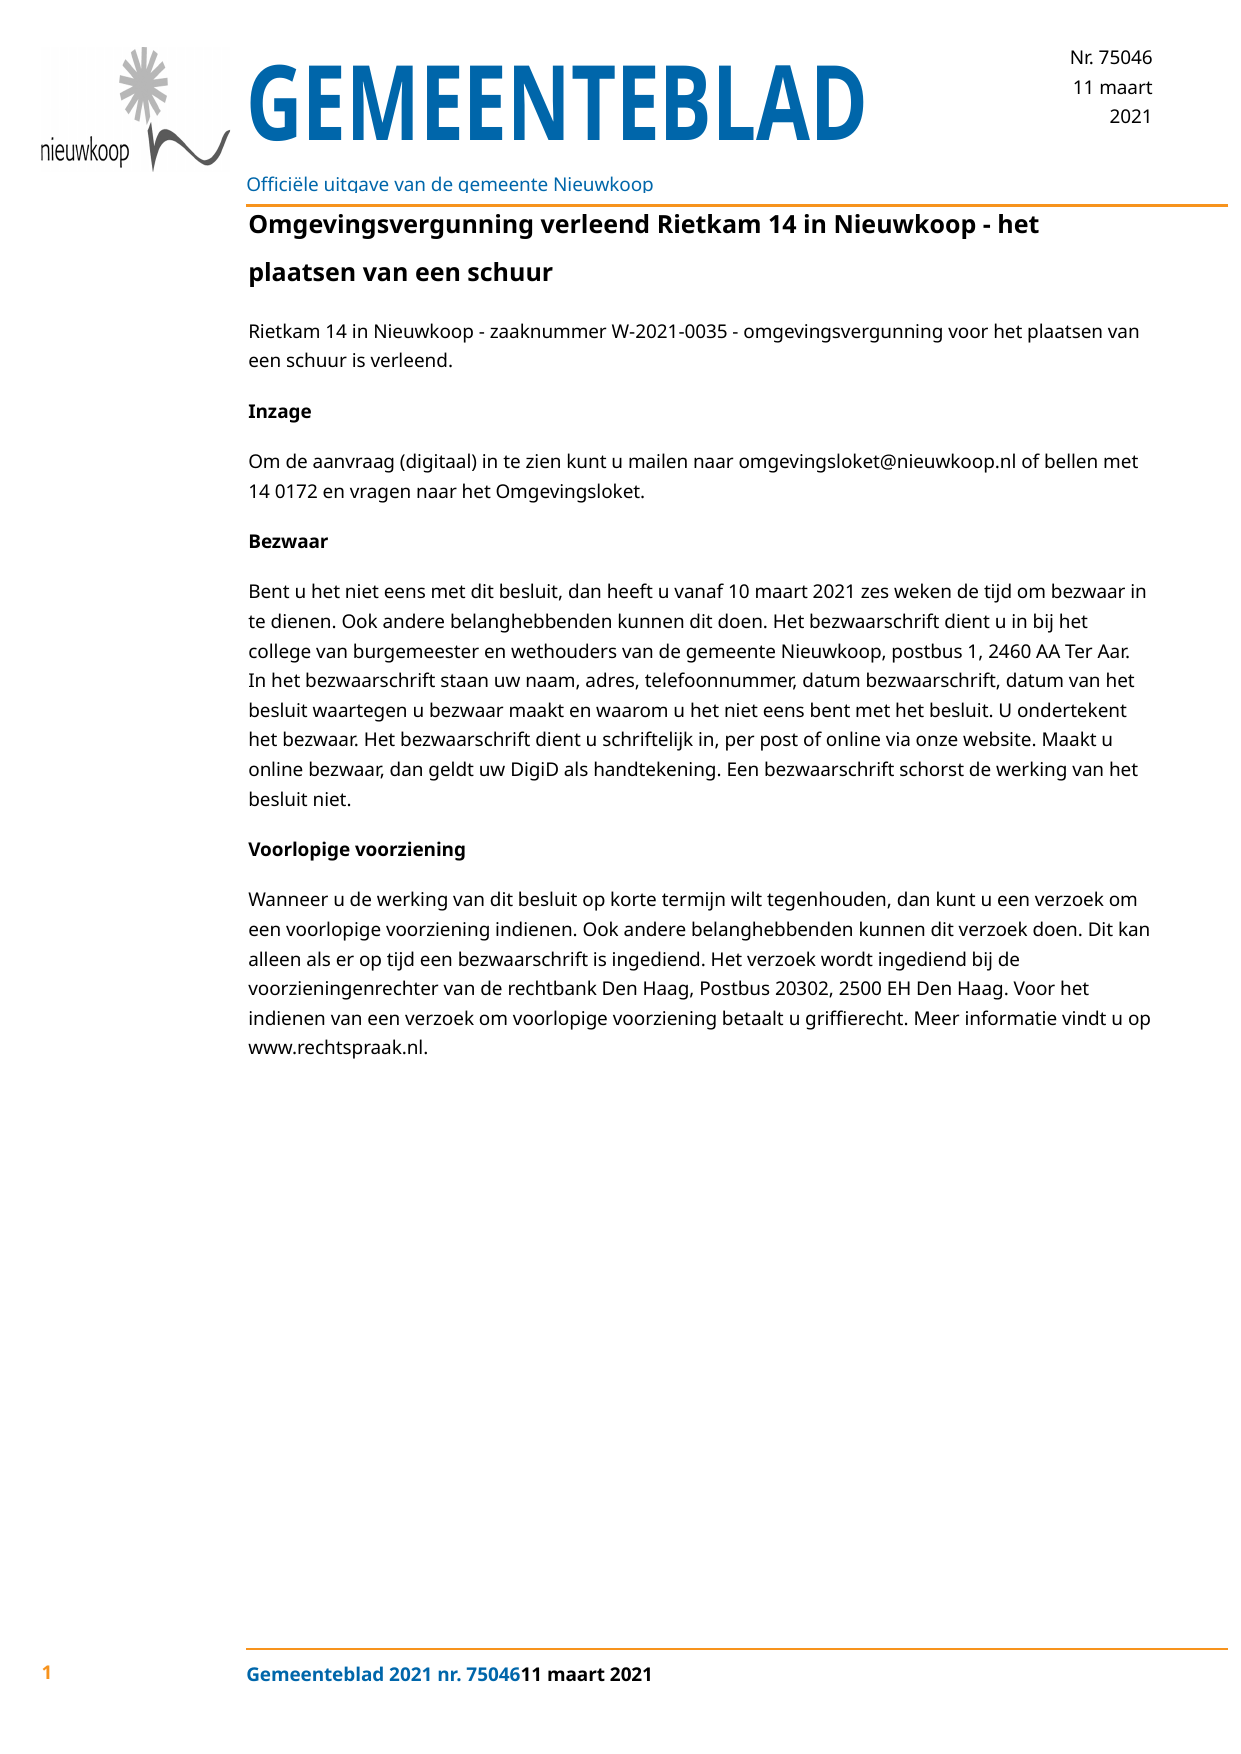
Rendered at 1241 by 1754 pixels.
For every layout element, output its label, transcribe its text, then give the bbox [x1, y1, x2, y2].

text Bezwaar [248, 528, 1152, 554]
text Omgevingsvergunning verleend Rietkam 14 in Nieuwkoop - het plaatsen van een schuur [248, 207, 1152, 288]
text Inzage [248, 398, 1152, 424]
text Voorlopige voorziening [248, 836, 1152, 862]
text Rietkam 14 in Nieuwkoop - zaaknummer W-2021-0035 - omgevingsvergunning voor het plaatsen van een schuur is verleend. [248, 318, 1152, 373]
text Wanneer u de werking van dit besluit op korte termijn wilt tegenhouden, dan kunt u een verzoek om een voorlopige voorziening indienen. Ook andere belanghebbenden kunnen dit verzoek doen. Dit kan alleen als er op tijd een bezwaarschrift is ingediend. Het verzoek wordt ingediend bij de voorzieningenrechter van de rechtbank Den Haag, Postbus 20302, 2500 EH Den Haag. Voor het indienen van een verzoek om voorlopige voorziening betaalt u griffierecht. Meer informatie vindt u op www.rechtspraak.nl. [248, 887, 1152, 1060]
text Om de aanvraag (digitaal) in te zien kunt u mailen naar omgevingsloket@nieuwkoop.nl of bellen met 14 0172 en vragen naar het Omgevingsloket. [248, 448, 1152, 504]
text Bent u het niet eens met dit besluit, dan heeft u vanaf 10 maart 2021 zes weken de tijd om bezwaar in te dienen. Ook andere belanghebbenden kunnen dit doen. Het bezwaarschrift dient u in bij het college van burgemeester en wethouders van de gemeente Nieuwkoop, postbus 1, 2460 AA Ter Aar. In het bezwaarschrift staan uw naam, adres, telefoonnummer, datum bezwaarschrift, datum van het besluit waartegen u bezwaar maakt en waarom u het niet eens bent met het besluit. U ondertekent het bezwaar. Het bezwaarschrift dient u schriftelijk in, per post of online via onze website. Maakt u online bezwaar, dan geldt uw DigiD als handtekening. Een bezwaarschrift schorst de werking van het besluit niet. [248, 579, 1152, 812]
picture [41, 47, 231, 172]
